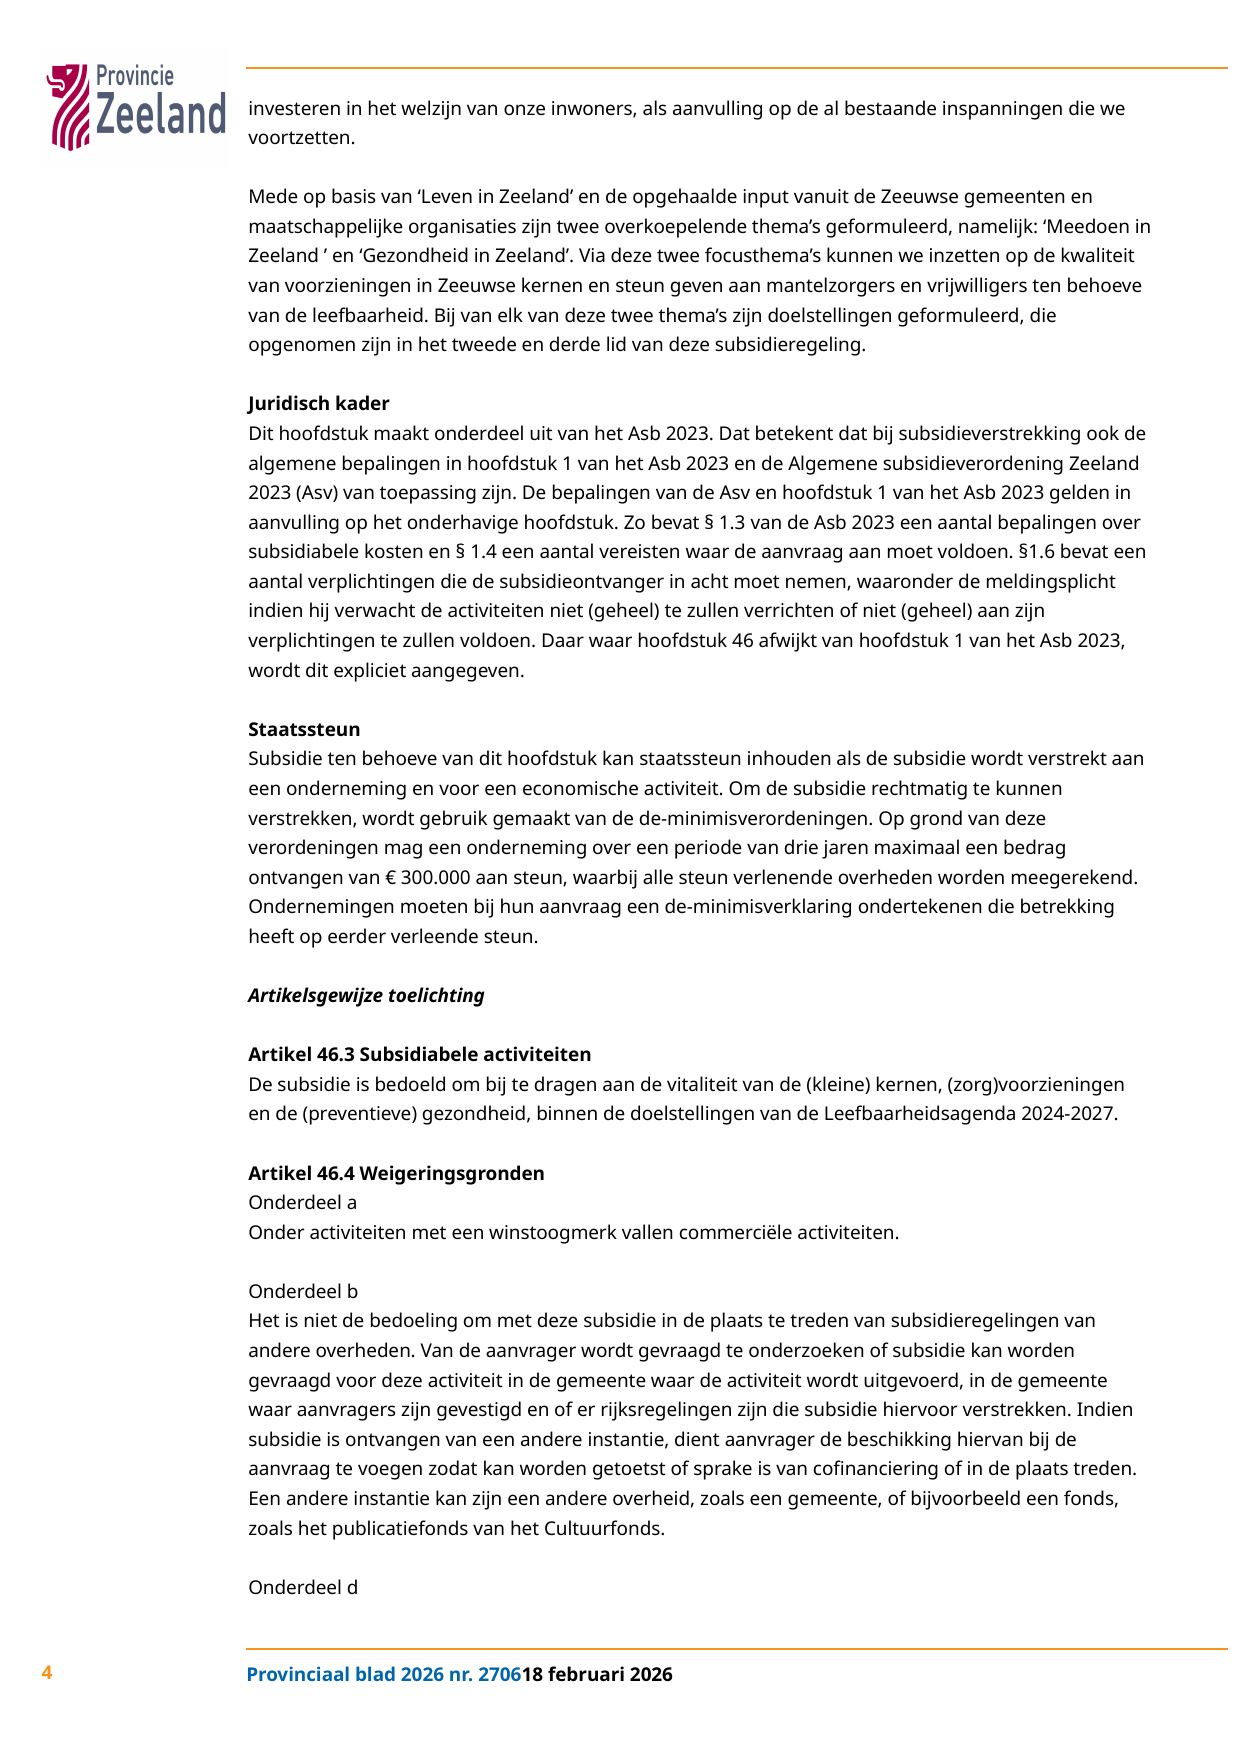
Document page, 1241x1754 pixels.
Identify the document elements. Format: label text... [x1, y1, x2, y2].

text Onderdeel d [248, 1574, 1152, 1600]
text Subsidie ten behoeve van dit hoofdstuk kan staatssteun inhouden als de subsidie wordt verstrekt aan een onderneming en voor een economische activiteit. Om de subsidie rechtmatig te kunnen verstrekken, wordt gebruik gemaakt van de de-minimisverordeningen. Op grond van deze verordeningen mag een onderneming over een periode van drie jaren maximaal een bedrag ontvangen van € 300.000 aan steun, waarbij alle steun verlenende overheden worden meegerekend. Ondernemingen moeten bij hun aanvraag een de-minimisverklaring ondertekenen die betrekking heeft op eerder verleende steun. [248, 746, 1152, 949]
text Dit hoofdstuk maakt onderdeel uit van het Asb 2023. Dat betekent dat bij subsidieverstrekking ook de algemene bepalingen in hoofdstuk 1 van het Asb 2023 en de Algemene subsidieverordening Zeeland 2023 (Asv) van toepassing zijn. De bepalingen van de Asv en hoofdstuk 1 van het Asb 2023 gelden in aanvulling op het onderhavige hoofdstuk. Zo bevat § 1.3 van de Asb 2023 een aantal bepalingen over subsidiabele kosten en § 1.4 een aantal vereisten waar de aanvraag aan moet voldoen. §1.6 bevat een aantal verplichtingen die de subsidieontvanger in acht moet nemen, waaronder de meldingsplicht indien hij verwacht de activiteiten niet (geheel) te zullen verrichten of niet (geheel) aan zijn verplichtingen te zullen voldoen. Daar waar hoofdstuk 46 afwijkt van hoofdstuk 1 van het Asb 2023, wordt dit expliciet aangegeven. [248, 420, 1152, 683]
text Staatssteun [248, 716, 1152, 742]
text Het is niet de bedoeling om met deze subsidie in de plaats te treden van subsidieregelingen van andere overheden. Van de aanvrager wordt gevraagd te onderzoeken of subsidie kan worden gevraagd voor deze activiteit in de gemeente waar de activiteit wordt uitgevoerd, in de gemeente waar aanvragers zijn gevestigd en of er rijksregelingen zijn die subsidie hiervoor verstrekken. Indien subsidie is ontvangen van een andere instantie, dient aanvrager de beschikking hiervan bij de aanvraag te voegen zodat kan worden getoetst of sprake is van cofinanciering of in de plaats treden. Een andere instantie kan zijn een andere overheid, zoals een gemeente, of bijvoorbeeld een fonds, zoals het publicatiefonds van het Cultuurfonds. [248, 1308, 1152, 1541]
text Artikel 46.3 Subsidiabele activiteiten [248, 1041, 1152, 1067]
text Onderdeel b [248, 1278, 1152, 1304]
text Onder activiteiten met een winstoogmerk vallen commerciële activiteiten. [248, 1219, 1152, 1245]
text investeren in het welzijn van onze inwoners, als aanvulling op de al bestaande inspanningen die we voortzetten. [248, 95, 1152, 150]
text Artikel 46.4 Weigeringsgronden [248, 1160, 1152, 1186]
text De subsidie is bedoeld om bij te dragen aan de vitaliteit van de (kleine) kernen, (zorg)voorzieningen en de (preventieve) gezondheid, binnen de doelstellingen van de Leefbaarheidsagenda 2024-2027. [248, 1071, 1152, 1126]
text Mede op basis van ‘Leven in Zeeland’ en de opgehaalde input vanuit de Zeeuwse gemeenten en maatschappelijke organisaties zijn twee overkoepelende thema’s geformuleerd, namelijk: ‘Meedoen in Zeeland ’ en ‘Gezondheid in Zeeland’. Via deze twee focusthema’s kunnen we inzetten op de kwaliteit van voorzieningen in Zeeuwse kernen en steun geven aan mantelzorgers en vrijwilligers ten behoeve van de leefbaarheid. Bij van elk van deze twee thema’s zijn doelstellingen geformuleerd, die opgenomen zijn in het tweede en derde lid van deze subsidieregeling. [248, 183, 1152, 357]
text Artikelsgewijze toelichting [248, 982, 1152, 1008]
text Juridisch kader [248, 391, 1152, 416]
text Onderdeel a [248, 1189, 1152, 1215]
picture [41, 47, 231, 172]
